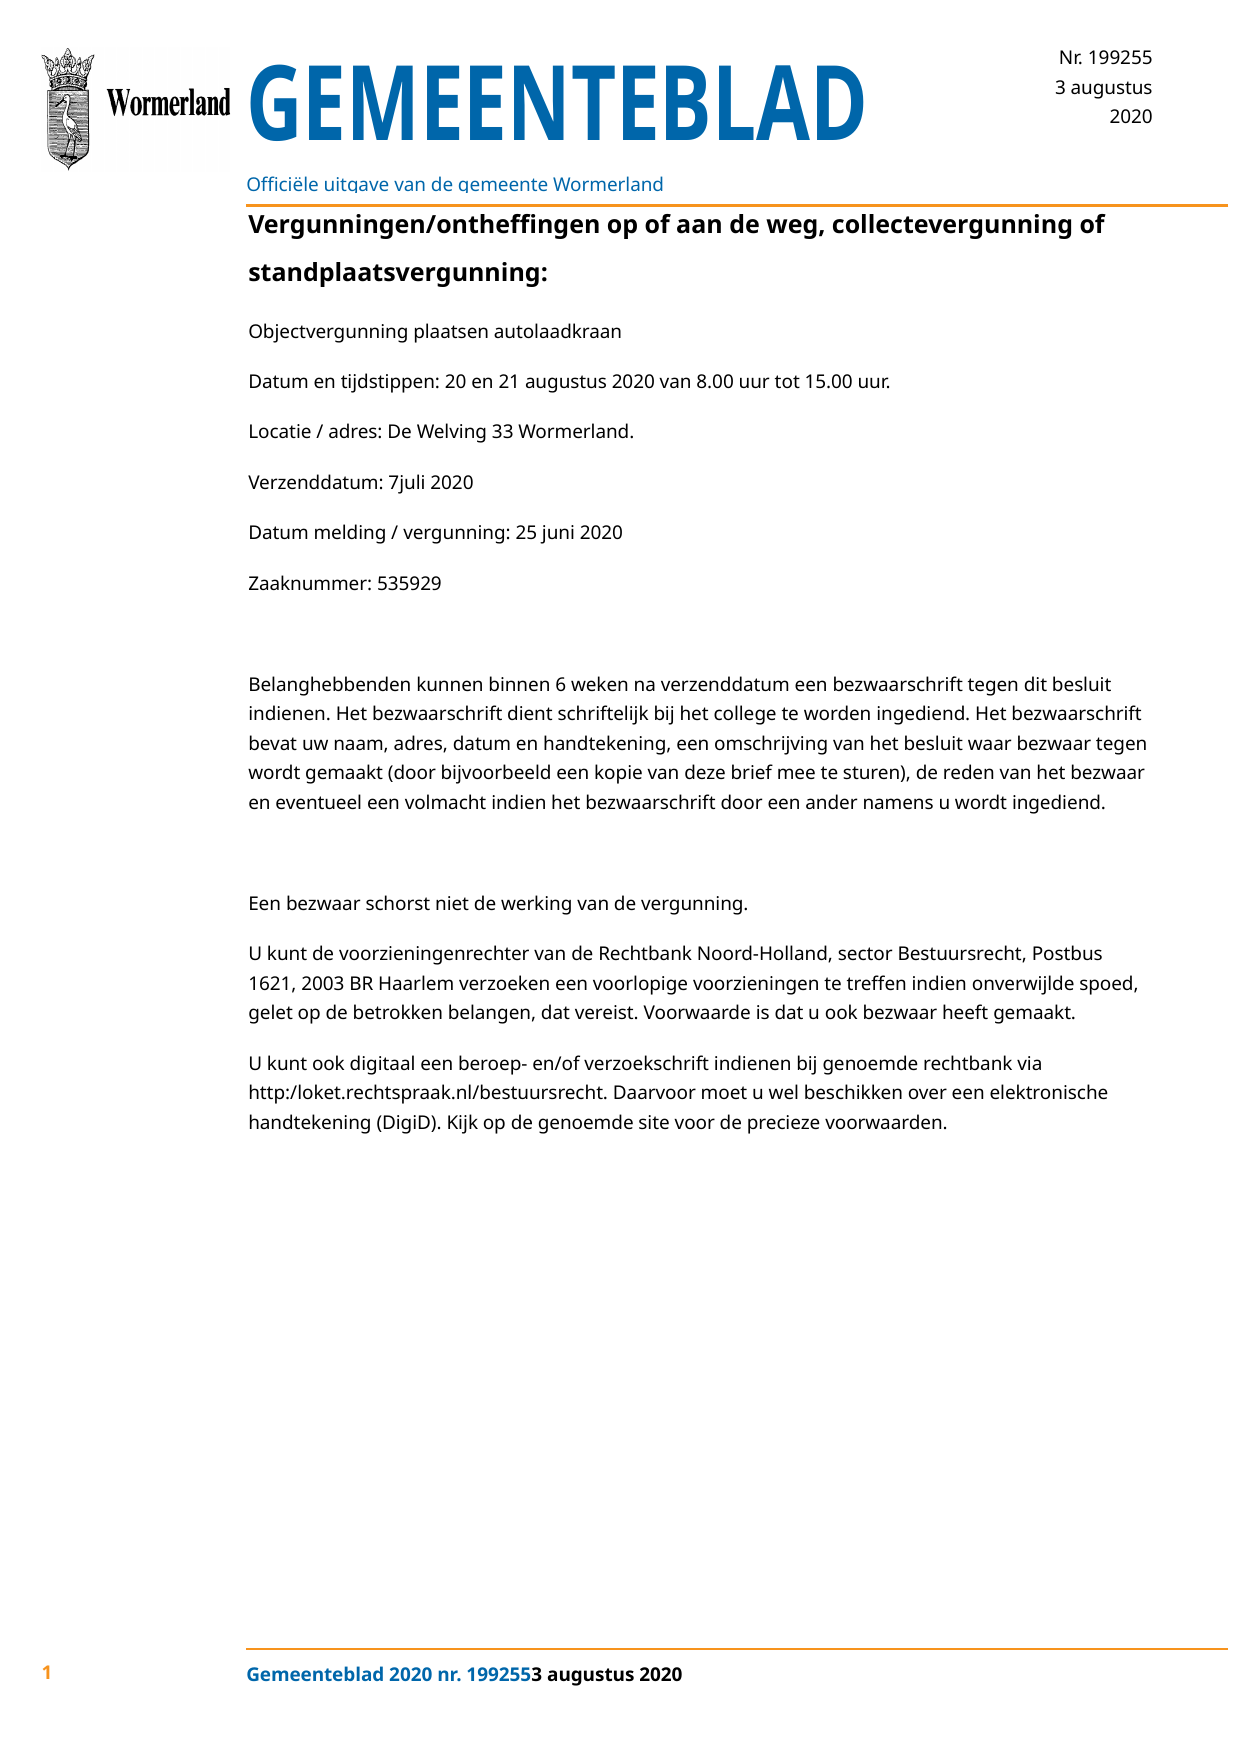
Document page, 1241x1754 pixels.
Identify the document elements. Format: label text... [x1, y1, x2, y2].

text Datum en tijdstippen: 20 en 21 augustus 2020 van 8.00 uur tot 15.00 uur. [248, 368, 1152, 394]
text Verzenddatum: 7juli 2020 [248, 469, 1152, 495]
text Locatie / adres: De Welving 33 Wormerland. [248, 419, 1152, 444]
text Een bezwaar schorst niet de werking van de vergunning. [248, 890, 1152, 916]
picture [41, 47, 231, 172]
text U kunt de voorzieningenrechter van de Rechtbank Noord-Holland, sector Bestuursrecht, Postbus 1621, 2003 BR Haarlem verzoeken een voorlopige voorzieningen te treffen indien onverwijlde spoed, gelet op de betrokken belangen, dat vereist. Voorwaarde is dat u ook bezwaar heeft gemaakt. [248, 940, 1152, 1025]
text Objectvergunning plaatsen autolaadkraan [248, 318, 1152, 344]
text Vergunningen/ontheffingen op of aan de weg, collectevergunning of standplaatsvergunning: [248, 207, 1152, 288]
text Zaaknummer: 535929 [248, 570, 1152, 596]
text Datum melding / vergunning: 25 juni 2020 [248, 519, 1152, 545]
text U kunt ook digitaal een beroep- en/of verzoekschrift indienen bij genoemde rechtbank via http:/loket.rechtspraak.nl/bestuursrecht. Daarvoor moet u wel beschikken over een elektronische handtekening (DigiD). Kijk op de genoemde site voor de precieze voorwaarden. [248, 1050, 1152, 1135]
text Belanghebbenden kunnen binnen 6 weken na verzenddatum een bezwaarschrift tegen dit besluit indienen. Het bezwaarschrift dient schriftelijk bij het college te worden ingediend. Het bezwaarschrift bevat uw naam, adres, datum en handtekening, een omschrijving van het besluit waar bezwaar tegen wordt gemaakt (door bijvoorbeeld een kopie van deze brief mee te sturen), de reden van het bezwaar en eventueel een volmacht indien het bezwaarschrift door een ander namens u wordt ingediend. [248, 671, 1152, 815]
